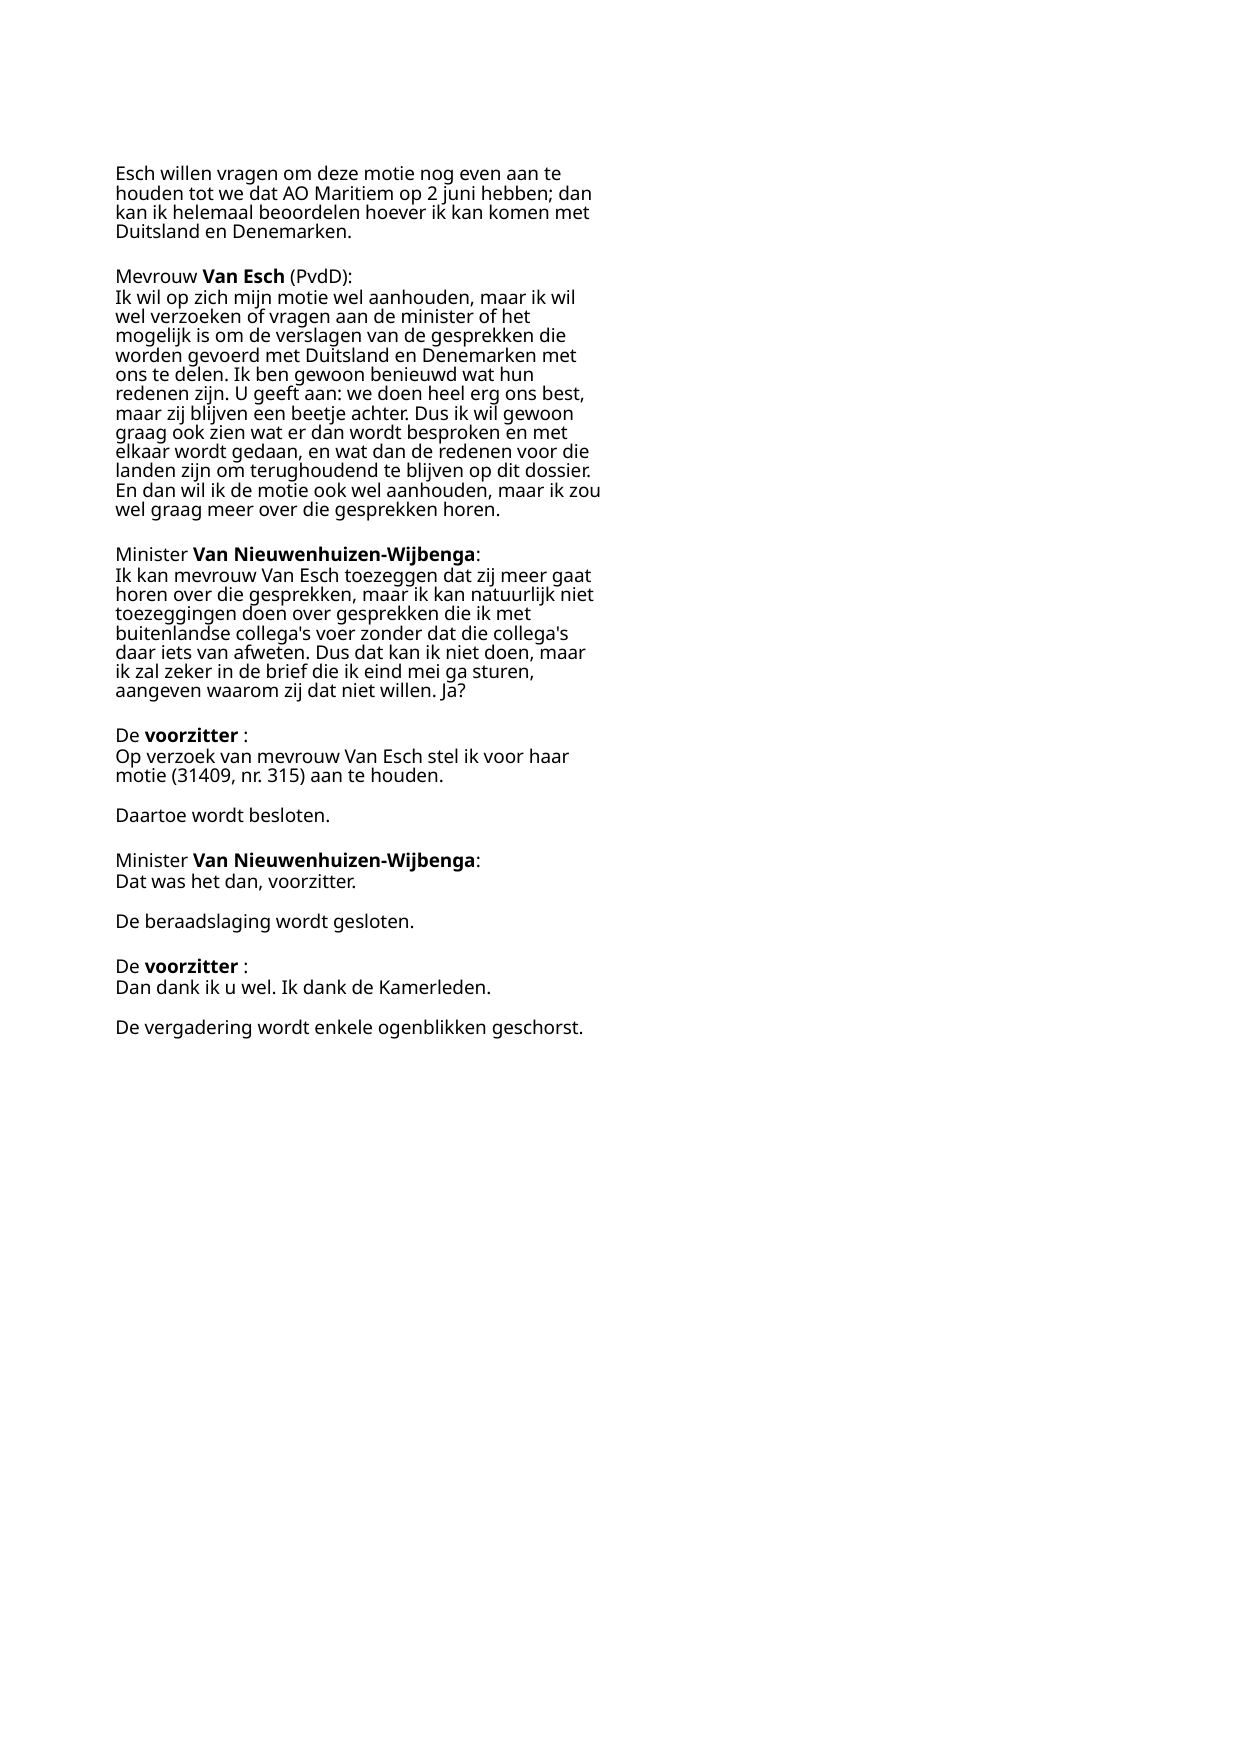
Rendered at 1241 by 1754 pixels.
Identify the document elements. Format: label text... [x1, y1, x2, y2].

text De vergadering wordt enkele ogenblikken geschorst. [115, 1019, 605, 1039]
text De voorzitter : [115, 722, 605, 748]
text Minister Van Nieuwenhuizen-Wijbenga: [115, 848, 605, 873]
text De voorzitter : [115, 953, 605, 979]
text Daartoe wordt besloten. [115, 807, 605, 827]
text Minister Van Nieuwenhuizen-Wijbenga: [115, 541, 605, 567]
text Ik wil op zich mijn motie wel aanhouden, maar ik wil wel verzoeken of vragen aan de minister of het mogelijk is om de verslagen van de gesprekken die worden gevoerd met Duitsland en Denemarken met ons te delen. Ik ben gewoon benieuwd wat hun redenen zijn. U geeft aan: we doen heel erg ons best, maar zij blijven een beetje achter. Dus ik wil gewoon graag ook zien wat er dan wordt besproken en met elkaar wordt gedaan, en wat dan de redenen voor die landen zijn om terughoudend te blijven op dit dossier. En dan wil ik de motie ook wel aanhouden, maar ik zou wel graag meer over die gesprekken horen. [115, 289, 605, 520]
text Mevrouw Van Esch (PvdD): [115, 263, 605, 289]
text Esch willen vragen om deze motie nog even aan te houden tot we dat AO Maritiem op 2 juni hebben; dan kan ik helemaal beoordelen hoever ik kan komen met Duitsland en Denemarken. [115, 165, 605, 242]
text De beraadslaging wordt gesloten. [115, 913, 605, 933]
text Ik kan mevrouw Van Esch toezeggen dat zij meer gaat horen over die gesprekken, maar ik kan natuurlijk niet toezeggingen doen over gesprekken die ik met buitenlandse collega's voer zonder dat die collega's daar iets van afweten. Dus dat kan ik niet doen, maar ik zal zeker in de brief die ik eind mei ga sturen, aangeven waarom zij dat niet willen. Ja? [115, 567, 605, 702]
text Op verzoek van mevrouw Van Esch stel ik voor haar motie (31409, nr. 315) aan te houden. [115, 748, 605, 787]
text Dan dank ik u wel. Ik dank de Kamerleden. [115, 979, 605, 998]
text Dat was het dan, voorzitter. [115, 873, 605, 893]
